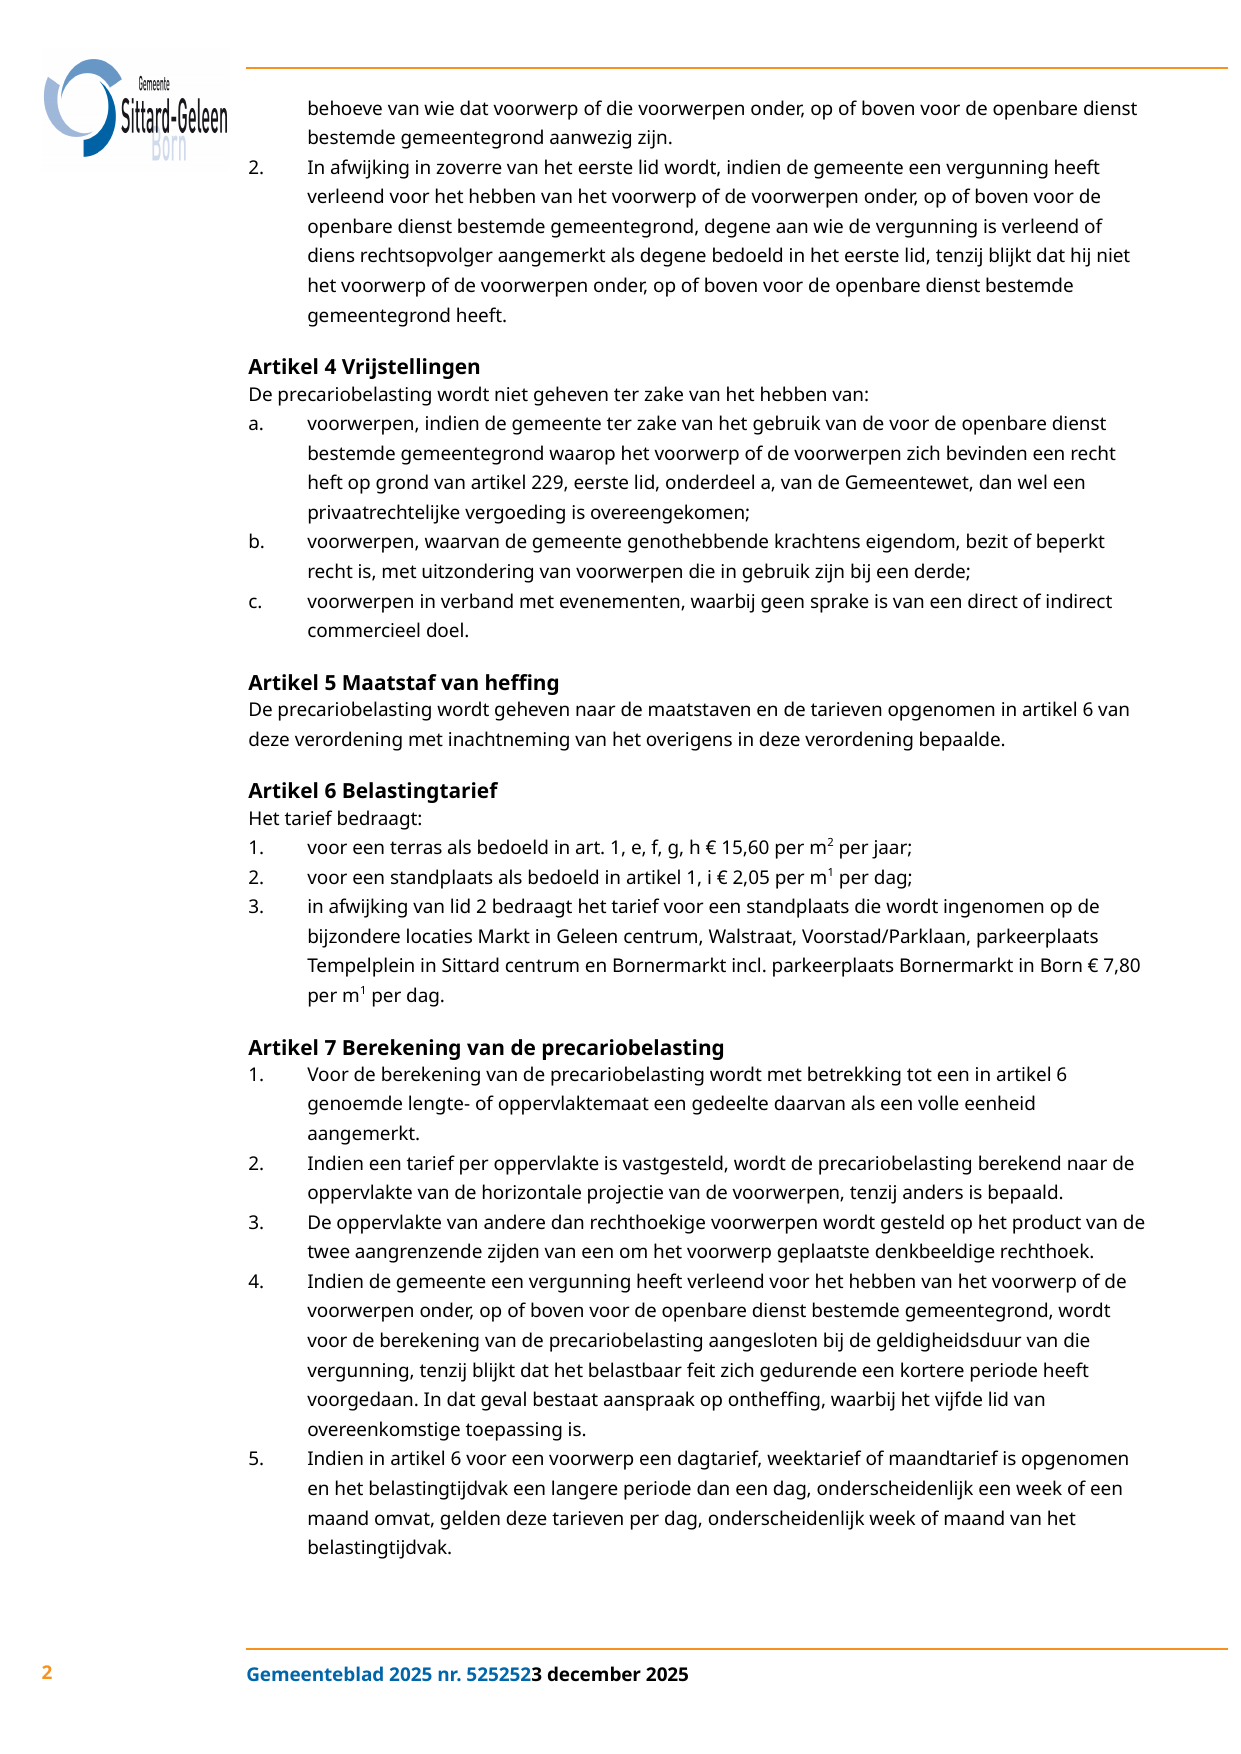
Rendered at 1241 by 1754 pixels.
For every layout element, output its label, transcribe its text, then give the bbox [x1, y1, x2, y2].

list behoeve van wie dat voorwerp of die voorwerpen onder, op of boven voor de openbare dienst bestemde gemeentegrond aanwezig zijn. [248, 95, 1152, 150]
list voorwerpen in verband met evenementen, waarbij geen sprake is van een direct of indirect commercieel doel. [248, 588, 1152, 643]
text De precariobelasting wordt geheven naar de maatstaven en de tarieven opgenomen in artikel 6 van deze verordening met inachtneming van het overigens in deze verordening bepaalde. [248, 696, 1152, 752]
text Artikel 4 Vrijstellingen [248, 352, 1152, 381]
list Indien de gemeente een vergunning heeft verleend voor het hebben van het voorwerp of de voorwerpen onder, op of boven voor de openbare dienst bestemde gemeentegrond, wordt voor de berekening van de precariobelasting aangesloten bij de geldigheidsduur van die vergunning, tenzij blijkt dat het belastbaar feit zich gedurende een kortere periode heeft voorgedaan. In dat geval bestaat aanspraak op ontheffing, waarbij het vijfde lid van overeenkomstige toepassing is. [248, 1268, 1152, 1442]
list in afwijking van lid 2 bedraagt het tarief voor een standplaats die wordt ingenomen op de bijzondere locaties Markt in Geleen centrum, Walstraat, Voorstad/Parklaan, parkeerplaats Tempelplein in Sittard centrum en Bornermarkt incl. parkeerplaats Bornermarkt in Born € 7,80 per m1 per dag. [248, 893, 1152, 1008]
text Het tarief bedraagt: [248, 805, 1152, 830]
list Indien een tarief per oppervlakte is vastgesteld, wordt de precariobelasting berekend naar de oppervlakte van de horizontale projectie van de voorwerpen, tenzij anders is bepaald. [248, 1150, 1152, 1205]
text De precariobelasting wordt niet geheven ter zake van het hebben van: [248, 381, 1152, 406]
list voorwerpen, waarvan de gemeente genothebbende krachtens eigendom, bezit of beperkt recht is, met uitzondering van voorwerpen die in gebruik zijn bij een derde; [248, 529, 1152, 584]
text Artikel 6 Belastingtarief [248, 776, 1152, 805]
list voorwerpen, indien de gemeente ter zake van het gebruik van de voor de openbare dienst bestemde gemeentegrond waarop het voorwerp of de voorwerpen zich bevinden een recht heft op grond van artikel 229, eerste lid, onderdeel a, van de Gemeentewet, dan wel een privaatrechtelijke vergoeding is overeengekomen; [248, 410, 1152, 525]
list In afwijking in zoverre van het eerste lid wordt, indien de gemeente een vergunning heeft verleend voor het hebben van het voorwerp of de voorwerpen onder, op of boven voor de openbare dienst bestemde gemeentegrond, degene aan wie de vergunning is verleend of diens rechtsopvolger aangemerkt als degene bedoeld in het eerste lid, tenzij blijkt dat hij niet het voorwerp of de voorwerpen onder, op of boven voor de openbare dienst bestemde gemeentegrond heeft. [248, 154, 1152, 328]
list Voor de berekening van de precariobelasting wordt met betrekking tot een in artikel 6 genoemde lengte- of oppervlaktemaat een gedeelte daarvan als een volle eenheid aangemerkt. [248, 1061, 1152, 1146]
text Artikel 5 Maatstaf van heffing [248, 668, 1152, 696]
list Indien in artikel 6 voor een voorwerp een dagtarief, weektarief of maandtarief is opgenomen en het belastingtijdvak een langere periode dan een dag, onderscheidenlijk een week of een maand omvat, gelden deze tarieven per dag, onderscheidenlijk week of maand van het belastingtijdvak. [248, 1446, 1152, 1560]
text Artikel 7 Berekening van de precariobelasting [248, 1033, 1152, 1061]
list voor een terras als bedoeld in art. 1, e, f, g, h € 15,60 per m2 per jaar; [248, 834, 1152, 860]
list De oppervlakte van andere dan rechthoekige voorwerpen wordt gesteld op het product van de twee aangrenzende zijden van een om het voorwerp geplaatste denkbeeldige rechthoek. [248, 1209, 1152, 1264]
picture [41, 47, 231, 172]
list voor een standplaats als bedoeld in artikel 1, i € 2,05 per m1 per dag; [248, 864, 1152, 889]
